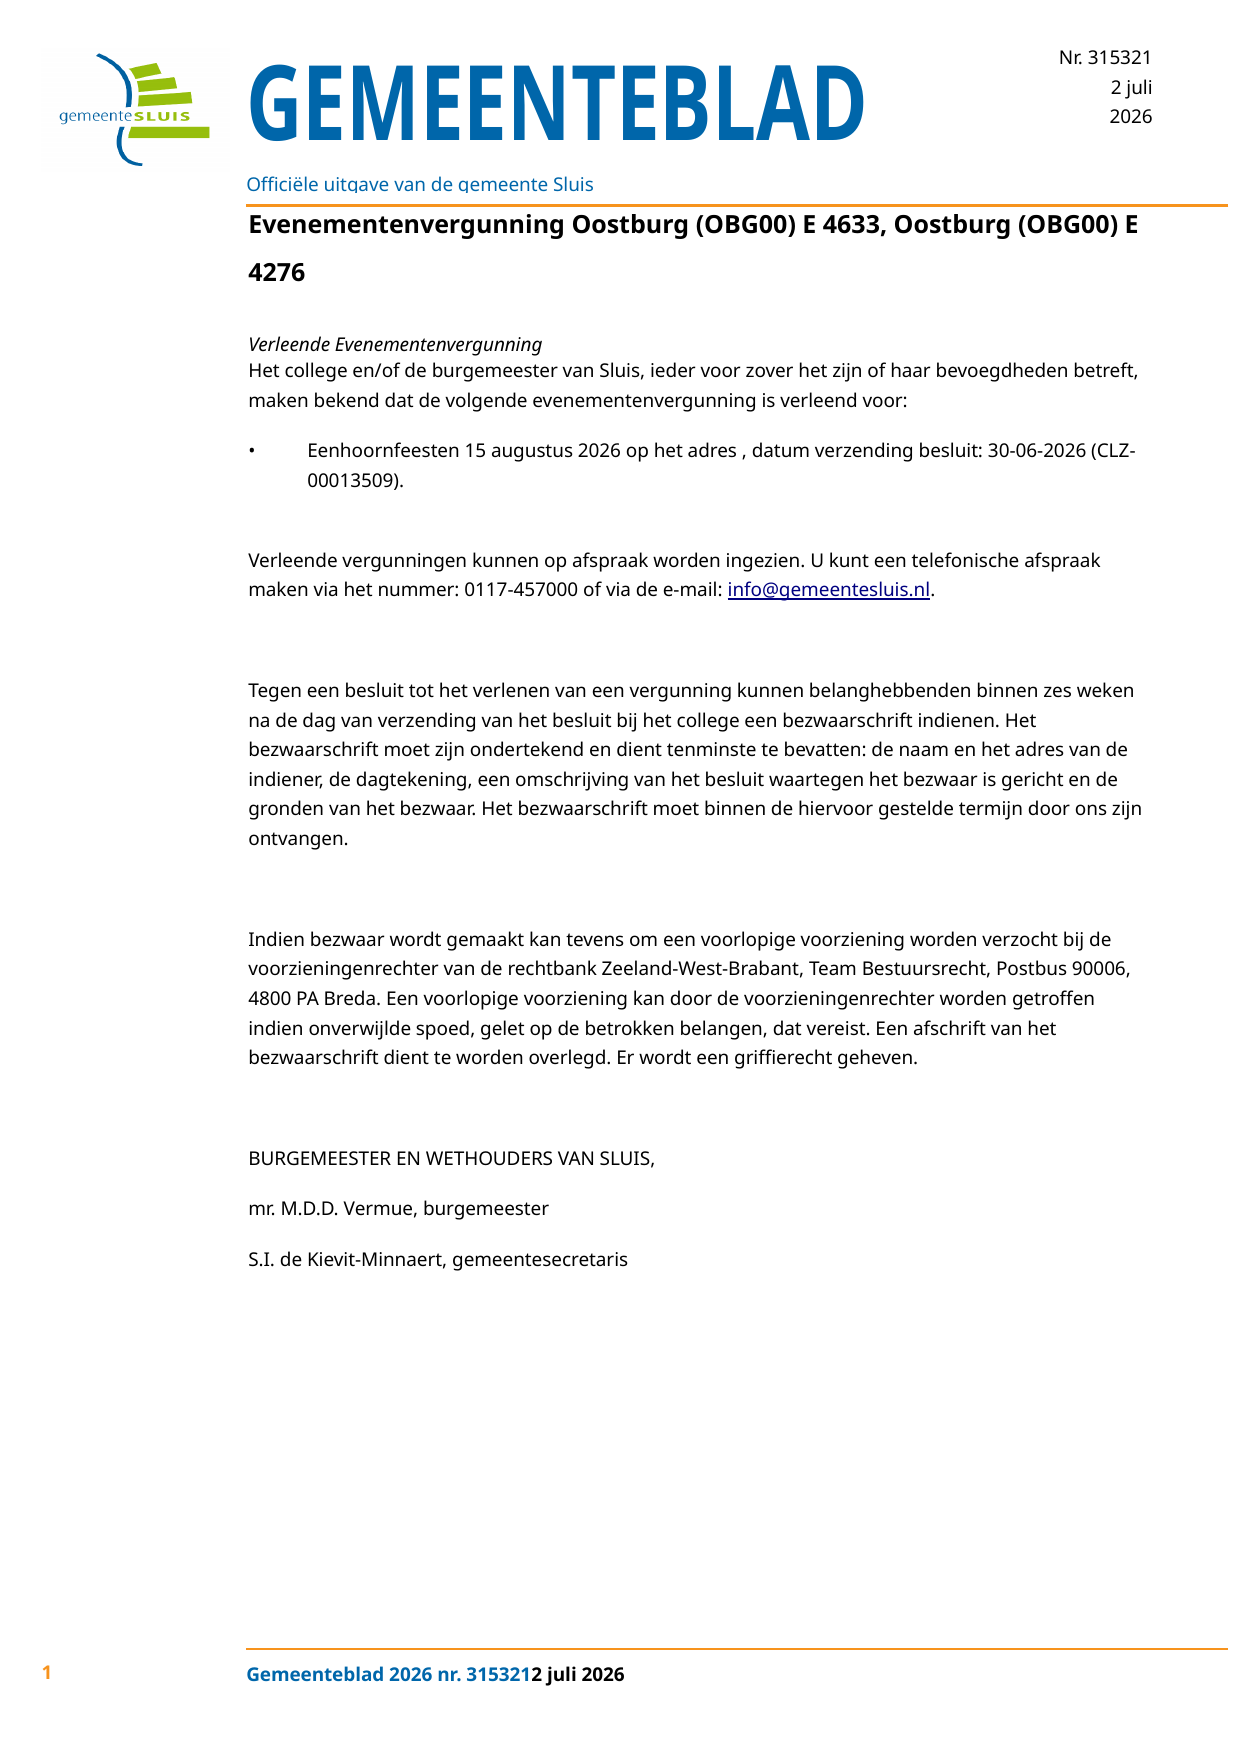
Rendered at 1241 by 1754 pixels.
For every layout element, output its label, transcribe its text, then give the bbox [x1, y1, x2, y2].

text Tegen een besluit tot het verlenen van een vergunning kunnen belanghebbenden binnen zes weken na de dag van verzending van het besluit bij het college een bezwaarschrift indienen. Het bezwaarschrift moet zijn ondertekend en dient tenminste te bevatten: de naam en het adres van de indiener, de dagtekening, een omschrijving van het besluit waartegen het bezwaar is gericht en de gronden van het bezwaar. Het bezwaarschrift moet binnen de hiervoor gestelde termijn door ons zijn ontvangen. [248, 677, 1152, 851]
text Evenementenvergunning Oostburg (OBG00) E 4633, Oostburg (OBG00) E 4276 [248, 207, 1152, 288]
list Eenhoornfeesten 15 augustus 2026 op het adres , datum verzending besluit: 30-06-2026 (CLZ-00013509). [248, 437, 1152, 492]
picture [41, 47, 231, 172]
text Het college en/of de burgemeester van Sluis, ieder voor zover het zijn of haar bevoegdheden betreft, maken bekend dat de volgende evenementenvergunning is verleend voor: [248, 357, 1152, 412]
text Verleende Evenementenvergunning [248, 331, 1152, 357]
text S.I. de Kievit-Minnaert, gemeentesecretaris [248, 1246, 1152, 1272]
text Verleende vergunningen kunnen op afspraak worden ingezien. U kunt een telefonische afspraak maken via het nummer: 0117-457000 of via de e-mail: info@gemeentesluis.nl. [248, 547, 1152, 602]
text BURGEMEESTER EN WETHOUDERS VAN SLUIS, [248, 1145, 1152, 1171]
text Indien bezwaar wordt gemaakt kan tevens om een voorlopige voorziening worden verzocht bij de voorzieningenrechter van de rechtbank Zeeland-West-Brabant, Team Bestuursrecht, Postbus 90006, 4800 PA Breda. Een voorlopige voorziening kan door de voorzieningenrechter worden getroffen indien onverwijlde spoed, gelet op de betrokken belangen, dat vereist. Een afschrift van het bezwaarschrift dient te worden overlegd. Er wordt een griffierecht geheven. [248, 926, 1152, 1070]
text mr. M.D.D. Vermue, burgemeester [248, 1196, 1152, 1221]
